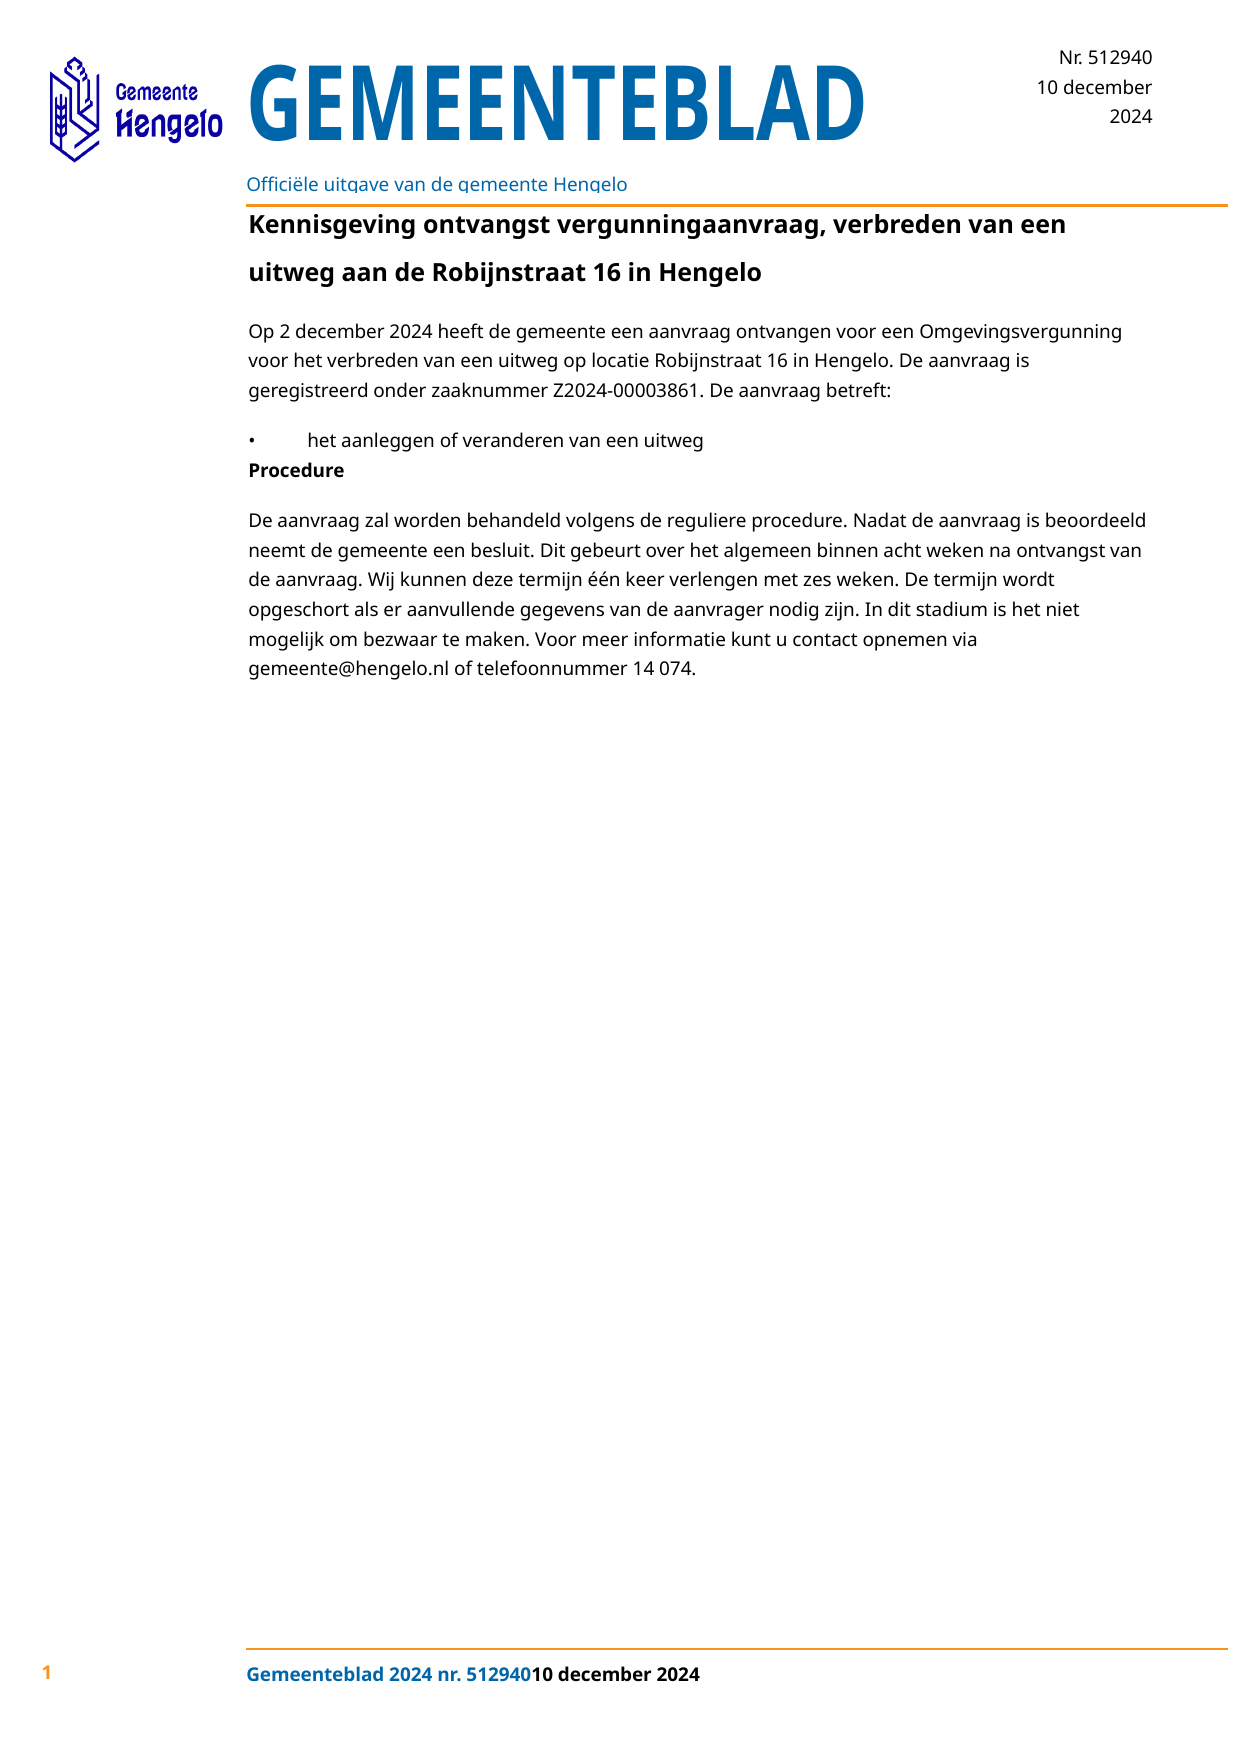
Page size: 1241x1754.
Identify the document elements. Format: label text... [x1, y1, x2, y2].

text Procedure [248, 457, 1152, 483]
picture [41, 47, 231, 172]
text Kennisgeving ontvangst vergunningaanvraag, verbreden van een uitweg aan de Robijnstraat 16 in Hengelo [248, 207, 1152, 288]
list het aanleggen of veranderen van een uitweg [248, 427, 1152, 453]
text Op 2 december 2024 heeft de gemeente een aanvraag ontvangen voor een Omgevingsvergunning voor het verbreden van een uitweg op locatie Robijnstraat 16 in Hengelo. De aanvraag is geregistreerd onder zaaknummer Z2024-00003861. De aanvraag betreft: [248, 318, 1152, 403]
text De aanvraag zal worden behandeld volgens de reguliere procedure. Nadat de aanvraag is beoordeeld neemt de gemeente een besluit. Dit gebeurt over het algemeen binnen acht weken na ontvangst van de aanvraag. Wij kunnen deze termijn één keer verlengen met zes weken. De termijn wordt opgeschort als er aanvullende gegevens van de aanvrager nodig zijn. In dit stadium is het niet mogelijk om bezwaar te maken. Voor meer informatie kunt u contact opnemen via gemeente@hengelo.nl of telefoonnummer 14 074. [248, 507, 1152, 681]
